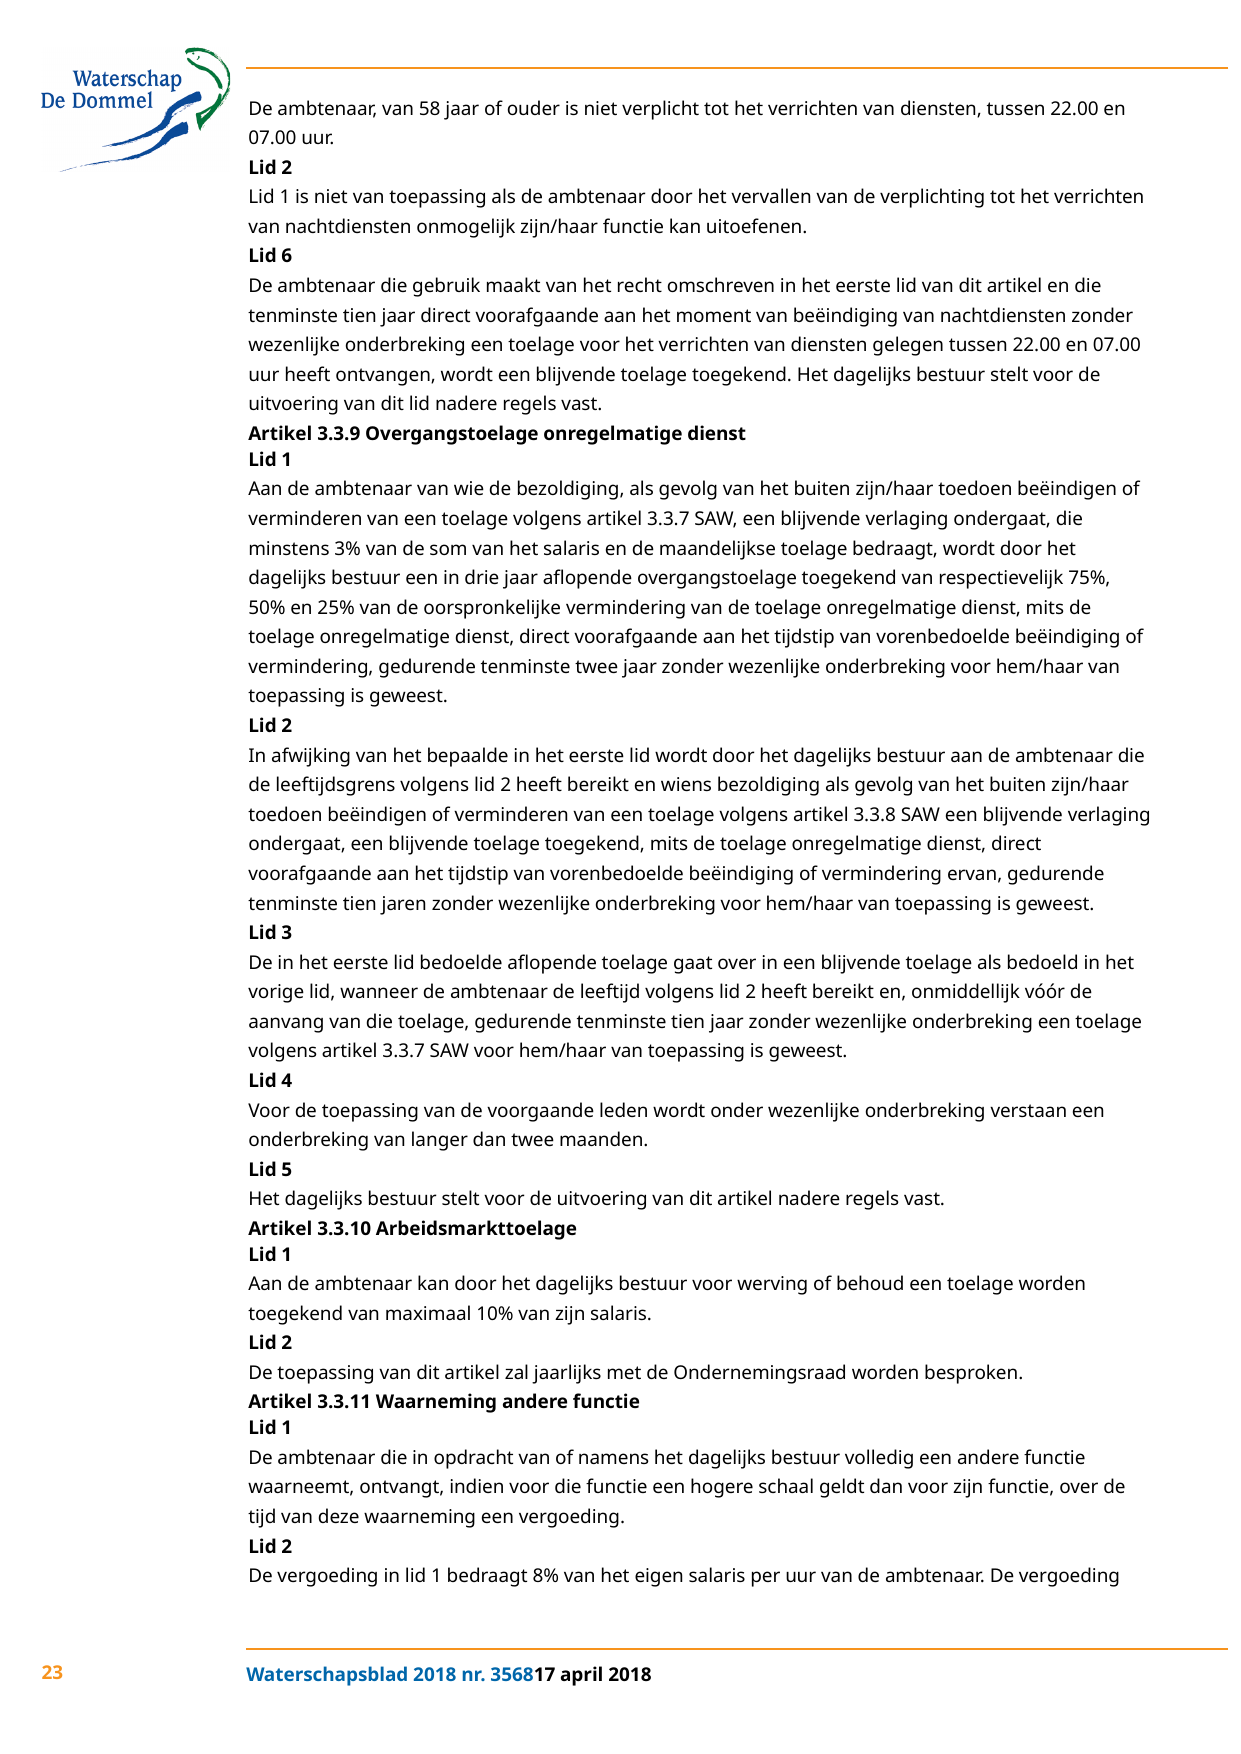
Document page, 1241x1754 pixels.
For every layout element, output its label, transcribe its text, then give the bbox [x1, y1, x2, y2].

text Lid 2 [248, 1329, 1152, 1355]
text Lid 6 [248, 243, 1152, 268]
text De toepassing van dit artikel zal jaarlijks met de Ondernemingsraad worden besproken. [248, 1359, 1152, 1385]
text Lid 3 [248, 919, 1152, 945]
text Lid 1 [248, 1414, 1152, 1440]
text Artikel 3.3.11 Waarneming andere functie [248, 1389, 1152, 1414]
picture [41, 47, 231, 172]
text De vergoeding in lid 1 bedraagt 8% van het eigen salaris per uur van de ambtenaar. De vergoeding [248, 1562, 1152, 1588]
text De ambtenaar die gebruik maakt van het recht omschreven in het eerste lid van dit artikel en die tenminste tien jaar direct voorafgaande aan het moment van beëindiging van nachtdiensten zonder wezenlijke onderbreking een toelage voor het verrichten van diensten gelegen tussen 22.00 en 07.00 uur heeft ontvangen, wordt een blijvende toelage toegekend. Het dagelijks bestuur stelt voor de uitvoering van dit lid nadere regels vast. [248, 272, 1152, 416]
text Lid 5 [248, 1156, 1152, 1182]
text In afwijking van het bepaalde in het eerste lid wordt door het dagelijks bestuur aan de ambtenaar die de leeftijdsgrens volgens lid 2 heeft bereikt en wiens bezoldiging als gevolg van het buiten zijn/haar toedoen beëindigen of verminderen van een toelage volgens artikel 3.3.8 SAW een blijvende verlaging ondergaat, een blijvende toelage toegekend, mits de toelage onregelmatige dienst, direct voorafgaande aan het tijdstip van vorenbedoelde beëindiging of vermindering ervan, gedurende tenminste tien jaren zonder wezenlijke onderbreking voor hem/haar van toepassing is geweest. [248, 742, 1152, 915]
text De in het eerste lid bedoelde aflopende toelage gaat over in een blijvende toelage als bedoeld in het vorige lid, wanneer de ambtenaar de leeftijd volgens lid 2 heeft bereikt en, onmiddellijk vóór de aanvang van die toelage, gedurende tenminste tien jaar zonder wezenlijke onderbreking een toelage volgens artikel 3.3.7 SAW voor hem/haar van toepassing is geweest. [248, 949, 1152, 1063]
text Lid 1 [248, 1241, 1152, 1267]
text Voor de toepassing van de voorgaande leden wordt onder wezenlijke onderbreking verstaan een onderbreking van langer dan twee maanden. [248, 1097, 1152, 1152]
text Lid 1 is niet van toepassing als de ambtenaar door het vervallen van de verplichting tot het verrichten van nachtdiensten onmogelijk zijn/haar functie kan uitoefenen. [248, 183, 1152, 239]
text De ambtenaar, van 58 jaar of ouder is niet verplicht tot het verrichten van diensten, tussen 22.00 en 07.00 uur. [248, 95, 1152, 150]
text Het dagelijks bestuur stelt voor de uitvoering van dit artikel nadere regels vast. [248, 1186, 1152, 1211]
text Lid 4 [248, 1067, 1152, 1093]
text Lid 2 [248, 154, 1152, 180]
text De ambtenaar die in opdracht van of namens het dagelijks bestuur volledig een andere functie waarneemt, ontvangt, indien voor die functie een hogere schaal geldt dan voor zijn functie, over de tijd van deze waarneming een vergoeding. [248, 1444, 1152, 1529]
text Aan de ambtenaar kan door het dagelijks bestuur voor werving of behoud een toelage worden toegekend van maximaal 10% van zijn salaris. [248, 1270, 1152, 1326]
text Aan de ambtenaar van wie de bezoldiging, als gevolg van het buiten zijn/haar toedoen beëindigen of verminderen van een toelage volgens artikel 3.3.7 SAW, een blijvende verlaging ondergaat, die minstens 3% van de som van het salaris en de maandelijkse toelage bedraagt, wordt door het dagelijks bestuur een in drie jaar aflopende overgangstoelage toegekend van respectievelijk 75%, 50% en 25% van de oorspronkelijke vermindering van de toelage onregelmatige dienst, mits de toelage onregelmatige dienst, direct voorafgaande aan het tijdstip van vorenbedoelde beëindiging of vermindering, gedurende tenminste twee jaar zonder wezenlijke onderbreking voor hem/haar van toepassing is geweest. [248, 476, 1152, 708]
text Artikel 3.3.10 Arbeidsmarkttoelage [248, 1215, 1152, 1241]
text Artikel 3.3.9 Overgangstoelage onregelmatige dienst [248, 420, 1152, 446]
text Lid 1 [248, 446, 1152, 472]
text Lid 2 [248, 712, 1152, 738]
text Lid 2 [248, 1533, 1152, 1558]
